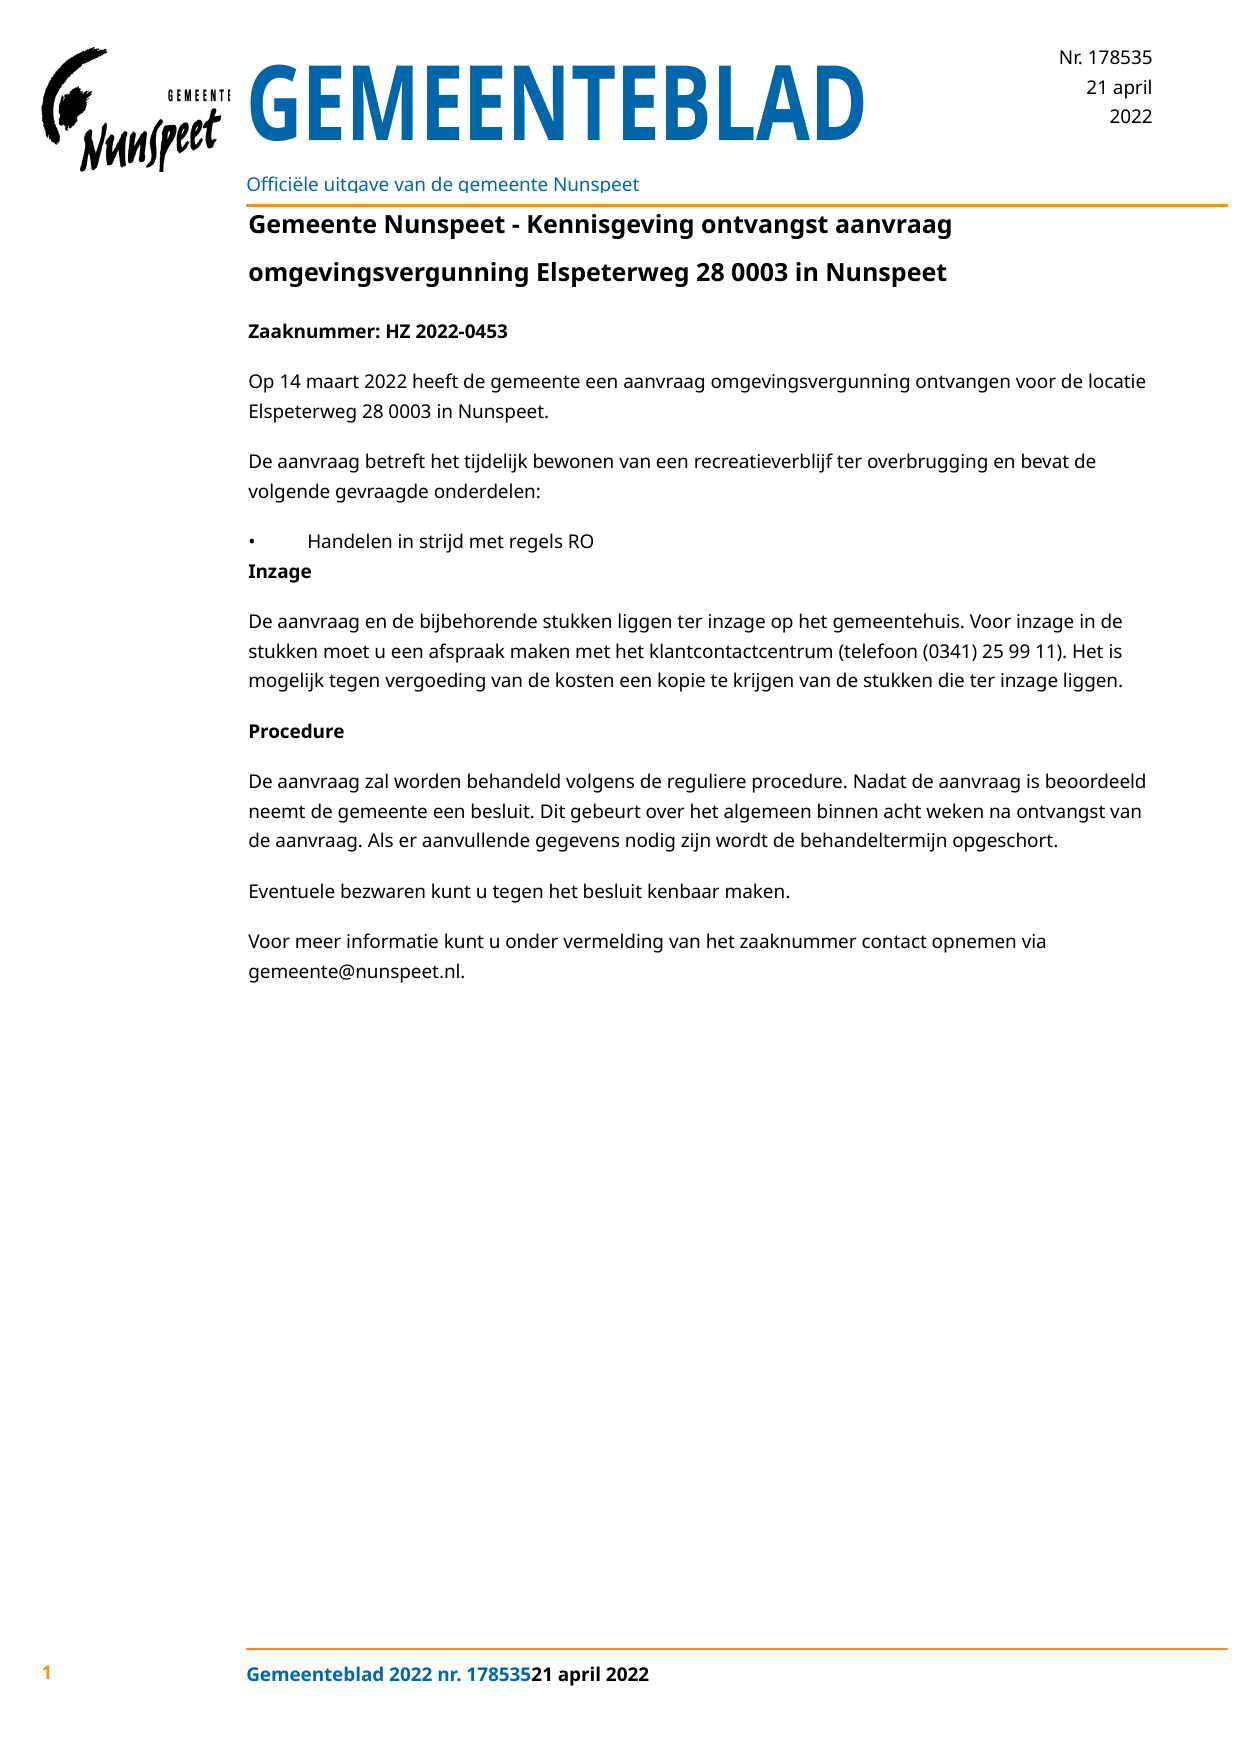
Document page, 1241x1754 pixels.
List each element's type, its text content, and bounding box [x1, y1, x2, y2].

text Gemeente Nunspeet - Kennisgeving ontvangst aanvraag omgevingsvergunning Elspeterweg 28 0003 in Nunspeet [248, 207, 1152, 288]
text Op 14 maart 2022 heeft de gemeente een aanvraag omgevingsvergunning ontvangen voor de locatie Elspeterweg 28 0003 in Nunspeet. [248, 368, 1152, 424]
text Eventuele bezwaren kunt u tegen het besluit kenbaar maken. [248, 878, 1152, 904]
list Handelen in strijd met regels RO [248, 528, 1152, 554]
text Inzage [248, 558, 1152, 584]
picture [41, 47, 231, 172]
text De aanvraag betreft het tijdelijk bewonen van een recreatieverblijf ter overbrugging en bevat de volgende gevraagde onderdelen: [248, 448, 1152, 504]
text Procedure [248, 718, 1152, 744]
text De aanvraag zal worden behandeld volgens de reguliere procedure. Nadat de aanvraag is beoordeeld neemt de gemeente een besluit. Dit gebeurt over het algemeen binnen acht weken na ontvangst van de aanvraag. Als er aanvullende gegevens nodig zijn wordt de behandeltermijn opgeschort. [248, 768, 1152, 853]
text Zaaknummer: HZ 2022-0453 [248, 318, 1152, 344]
text Voor meer informatie kunt u onder vermelding van het zaaknummer contact opnemen via gemeente@nunspeet.nl. [248, 928, 1152, 984]
text De aanvraag en de bijbehorende stukken liggen ter inzage op het gemeentehuis. Voor inzage in de stukken moet u een afspraak maken met het klantcontactcentrum (telefoon (0341) 25 99 11). Het is mogelijk tegen vergoeding van de kosten een kopie te krijgen van de stukken die ter inzage liggen. [248, 608, 1152, 693]
